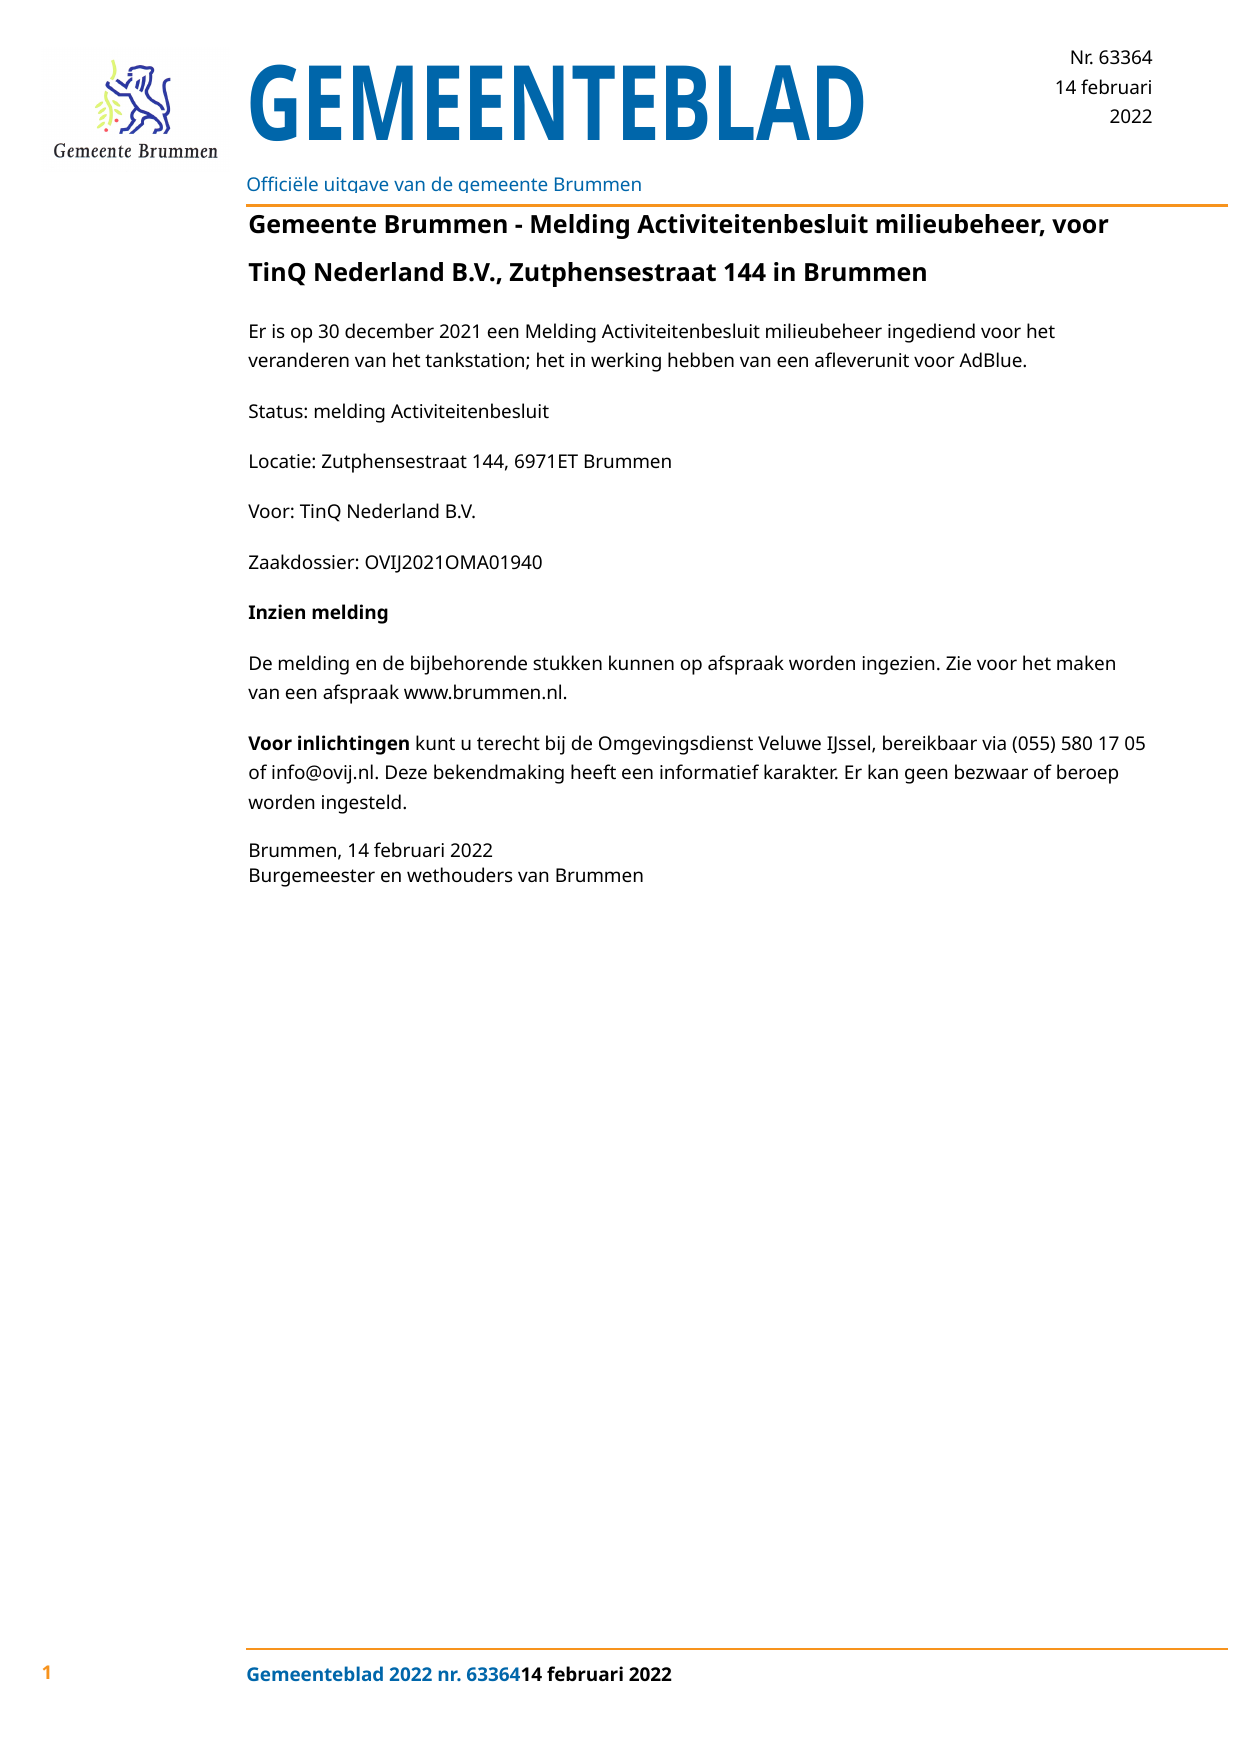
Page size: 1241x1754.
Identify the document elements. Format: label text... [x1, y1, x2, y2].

text De melding en de bijbehorende stukken kunnen op afspraak worden ingezien. Zie voor het maken van een afspraak www.brummen.nl. [248, 650, 1152, 705]
text Status: melding Activiteitenbesluit [248, 398, 1152, 424]
picture [41, 47, 231, 172]
text Zaakdossier: OVIJ2021OMA01940 [248, 549, 1152, 575]
text Er is op 30 december 2021 een Melding Activiteitenbesluit milieubeheer ingediend voor het veranderen van het tankstation; het in werking hebben van een afleverunit voor AdBlue. [248, 318, 1152, 373]
text Voor: TinQ Nederland B.V. [248, 499, 1152, 524]
text Inzien melding [248, 599, 1152, 625]
text Burgemeester en wethouders van Brummen [248, 863, 1152, 888]
text Gemeente Brummen - Melding Activiteitenbesluit milieubeheer, voor TinQ Nederland B.V., Zutphensestraat 144 in Brummen [248, 207, 1152, 288]
text Voor inlichtingen kunt u terecht bij de Omgevingsdienst Veluwe IJssel, bereikbaar via (055) 580 17 05 of info@ovij.nl. Deze bekendmaking heeft een informatief karakter. Er kan geen bezwaar of beroep worden ingesteld. [248, 730, 1152, 815]
text Brummen, 14 februari 2022 [248, 837, 1152, 863]
text Locatie: Zutphensestraat 144, 6971ET Brummen [248, 448, 1152, 474]
